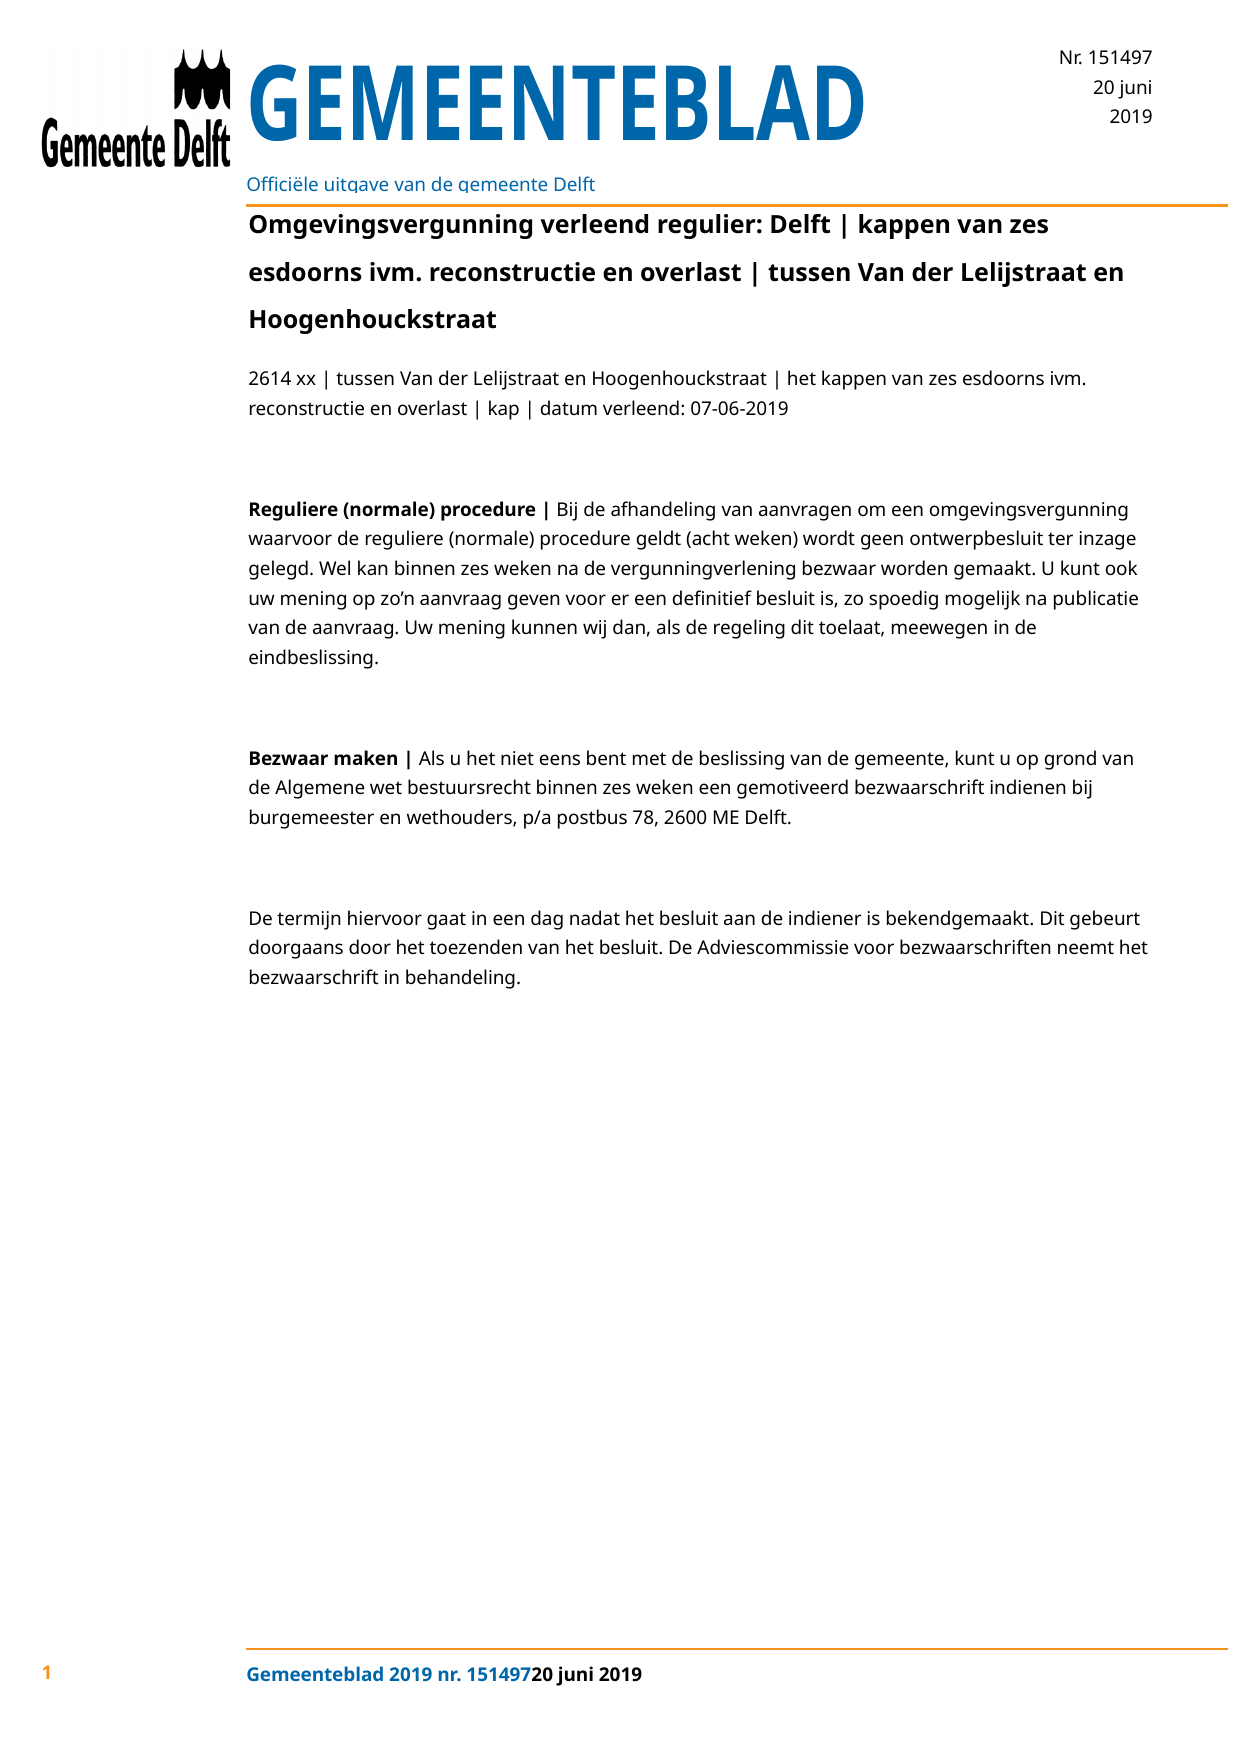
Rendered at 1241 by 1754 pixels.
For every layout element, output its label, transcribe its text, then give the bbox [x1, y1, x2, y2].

text 2614 xx | tussen Van der Lelijstraat en Hoogenhouckstraat | het kappen van zes esdoorns ivm. reconstructie en overlast | kap | datum verleend: 07-06-2019 [248, 366, 1152, 421]
picture [41, 47, 231, 172]
text Reguliere (normale) procedure | Bij de afhandeling van aanvragen om een omgevingsvergunning waarvoor de reguliere (normale) procedure geldt (acht weken) wordt geen ontwerpbesluit ter inzage gelegd. Wel kan binnen zes weken na de vergunningverlening bezwaar worden gemaakt. U kunt ook uw mening op zo’n aanvraag geven voor er een definitief besluit is, zo spoedig mogelijk na publicatie van de aanvraag. Uw mening kunnen wij dan, als de regeling dit toelaat, meewegen in de eindbeslissing. [248, 496, 1152, 669]
text Bezwaar maken | Als u het niet eens bent met de beslissing van de gemeente, kunt u op grond van de Algemene wet bestuursrecht binnen zes weken een gemotiveerd bezwaarschrift indienen bij burgemeester en wethouders, p/a postbus 78, 2600 ME Delft. [248, 745, 1152, 829]
text De termijn hiervoor gaat in een dag nadat het besluit aan de indiener is bekendgemaakt. Dit gebeurt doorgaans door het toezenden van het besluit. De Adviescommissie voor bezwaarschriften neemt het bezwaarschrift in behandeling. [248, 905, 1152, 989]
text Omgevingsvergunning verleend regulier: Delft | kappen van zes esdoorns ivm. reconstructie en overlast | tussen Van der Lelijstraat en Hoogenhouckstraat [248, 207, 1152, 336]
